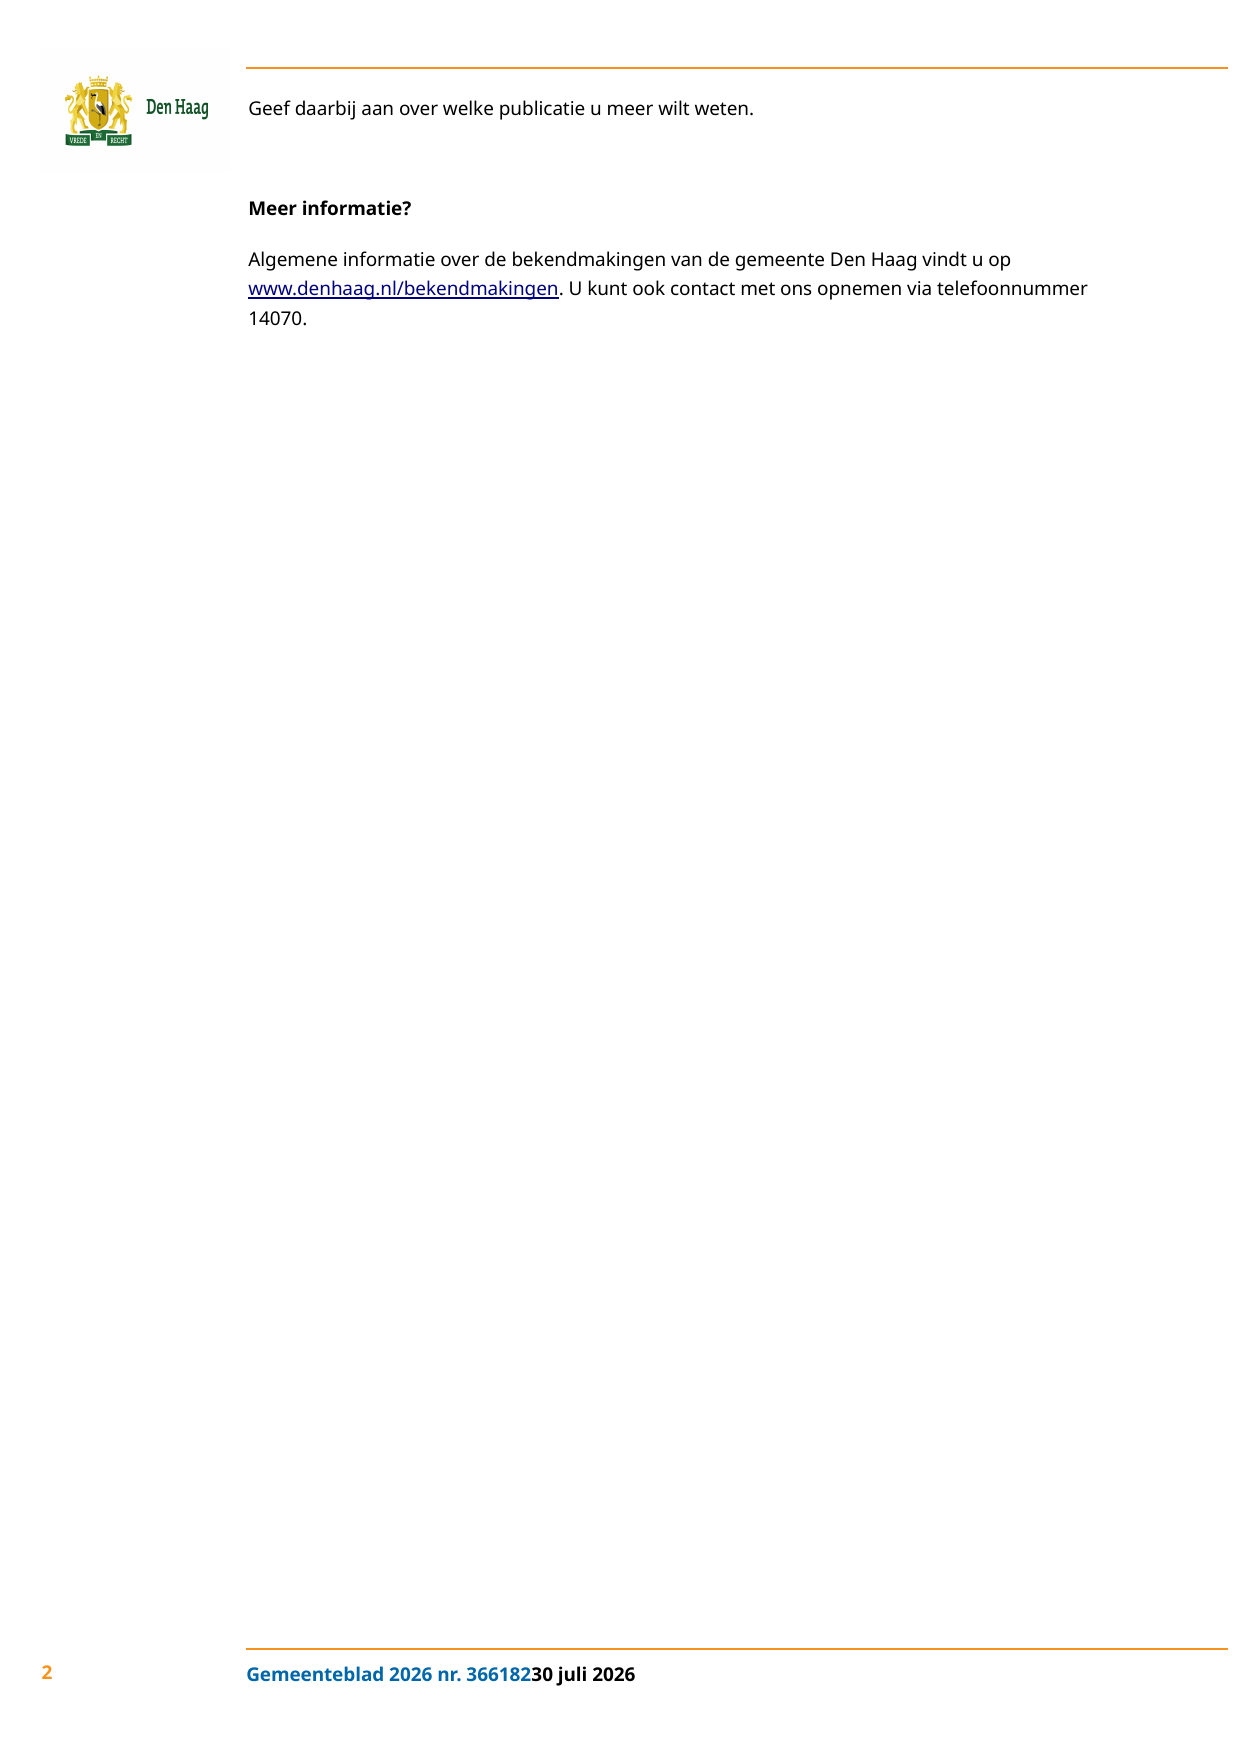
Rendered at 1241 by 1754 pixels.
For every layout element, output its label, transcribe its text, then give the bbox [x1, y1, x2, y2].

text Algemene informatie over de bekendmakingen van de gemeente Den Haag vindt u op www.denhaag.nl/bekendmakingen. U kunt ook contact met ons opnemen via telefoonnummer 14070. [248, 246, 1152, 331]
picture [41, 47, 231, 172]
text Geef daarbij aan over welke publicatie u meer wilt weten. [248, 95, 1152, 121]
text Meer informatie? [248, 196, 1152, 221]
